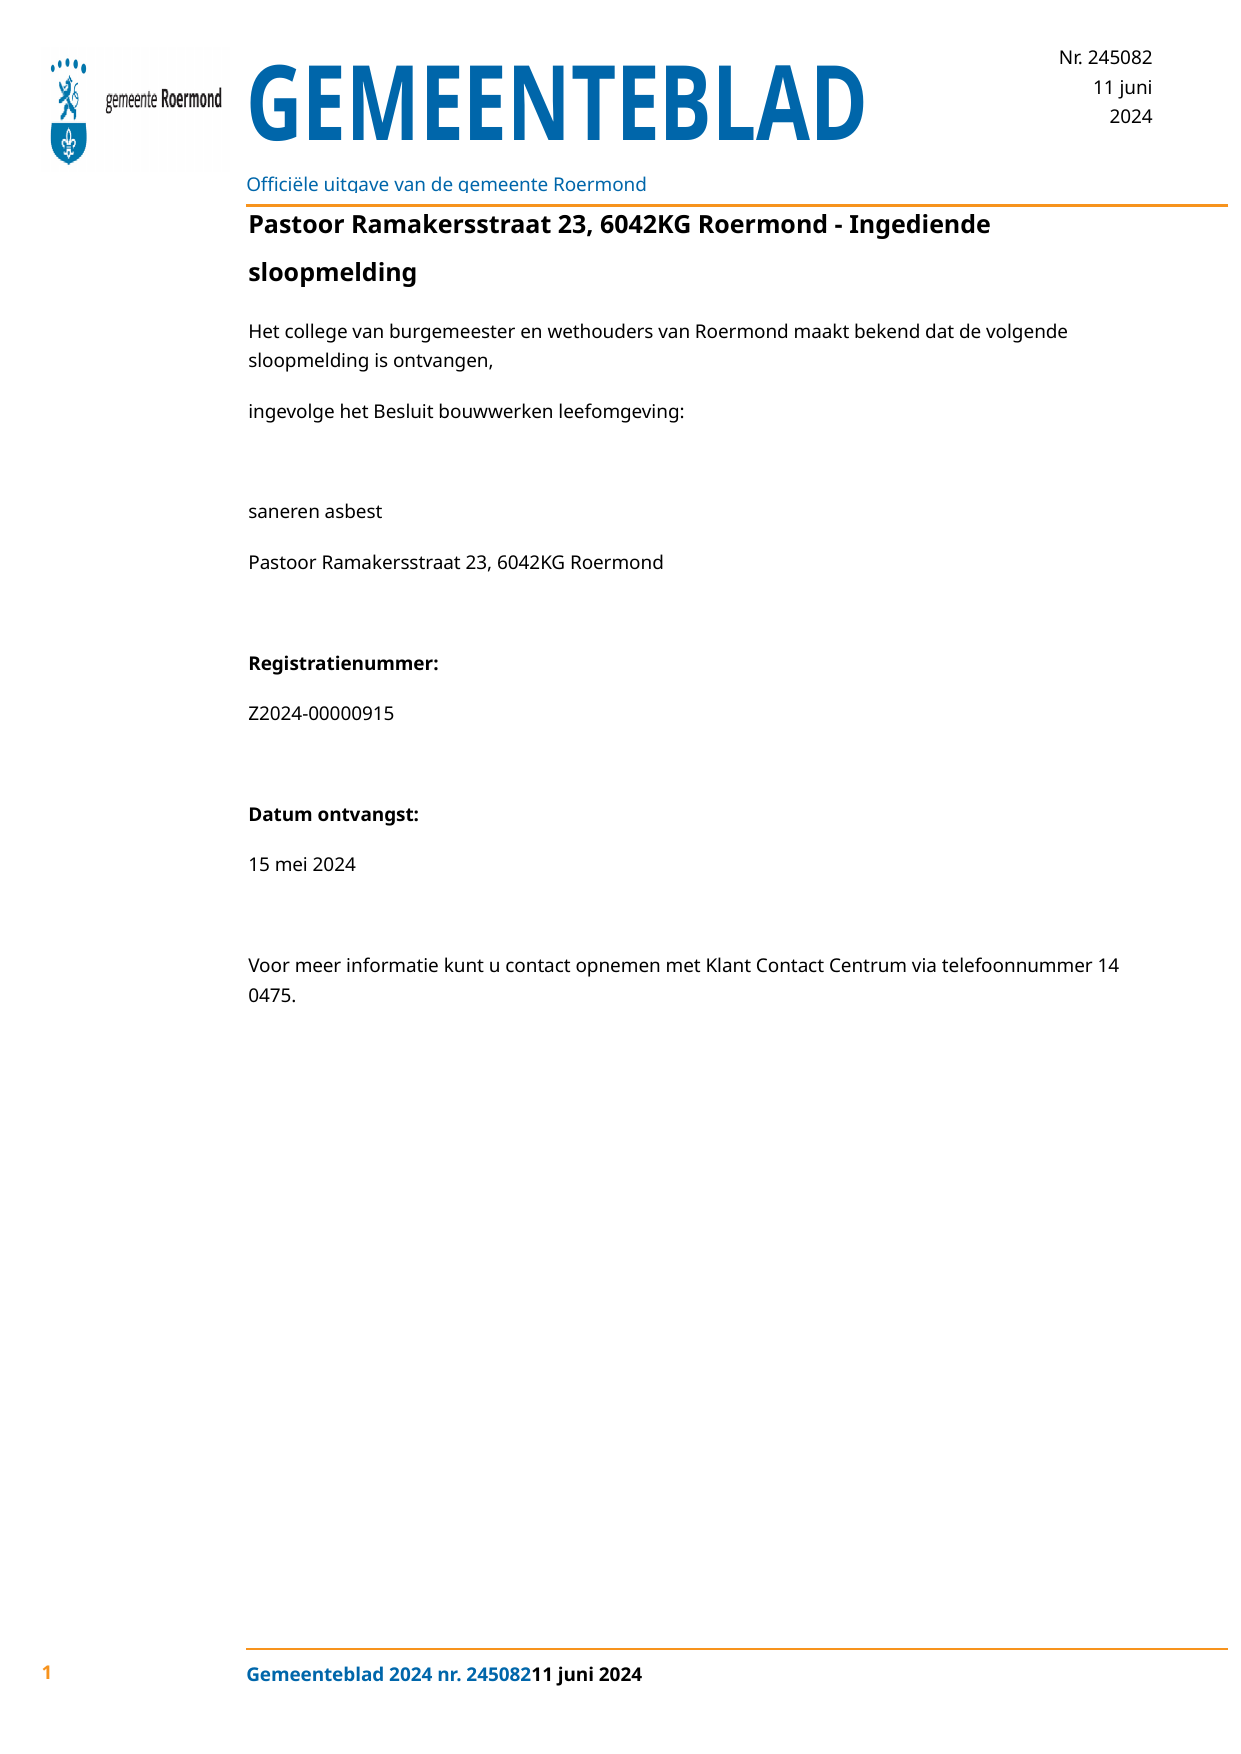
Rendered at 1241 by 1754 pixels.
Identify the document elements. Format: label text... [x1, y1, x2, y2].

text Registratienummer: [248, 650, 1152, 676]
text Het college van burgemeester en wethouders van Roermond maakt bekend dat de volgende sloopmelding is ontvangen, [248, 318, 1152, 373]
text Pastoor Ramakersstraat 23, 6042KG Roermond [248, 549, 1152, 575]
text saneren asbest [248, 499, 1152, 524]
text ingevolge het Besluit bouwwerken leefomgeving: [248, 398, 1152, 424]
text Datum ontvangst: [248, 801, 1152, 827]
picture [41, 47, 231, 172]
text Voor meer informatie kunt u contact opnemen met Klant Contact Centrum via telefoonnummer 14 0475. [248, 952, 1152, 1008]
text Z2024-00000915 [248, 700, 1152, 726]
text 15 mei 2024 [248, 852, 1152, 877]
text Pastoor Ramakersstraat 23, 6042KG Roermond - Ingediende sloopmelding [248, 207, 1152, 288]
